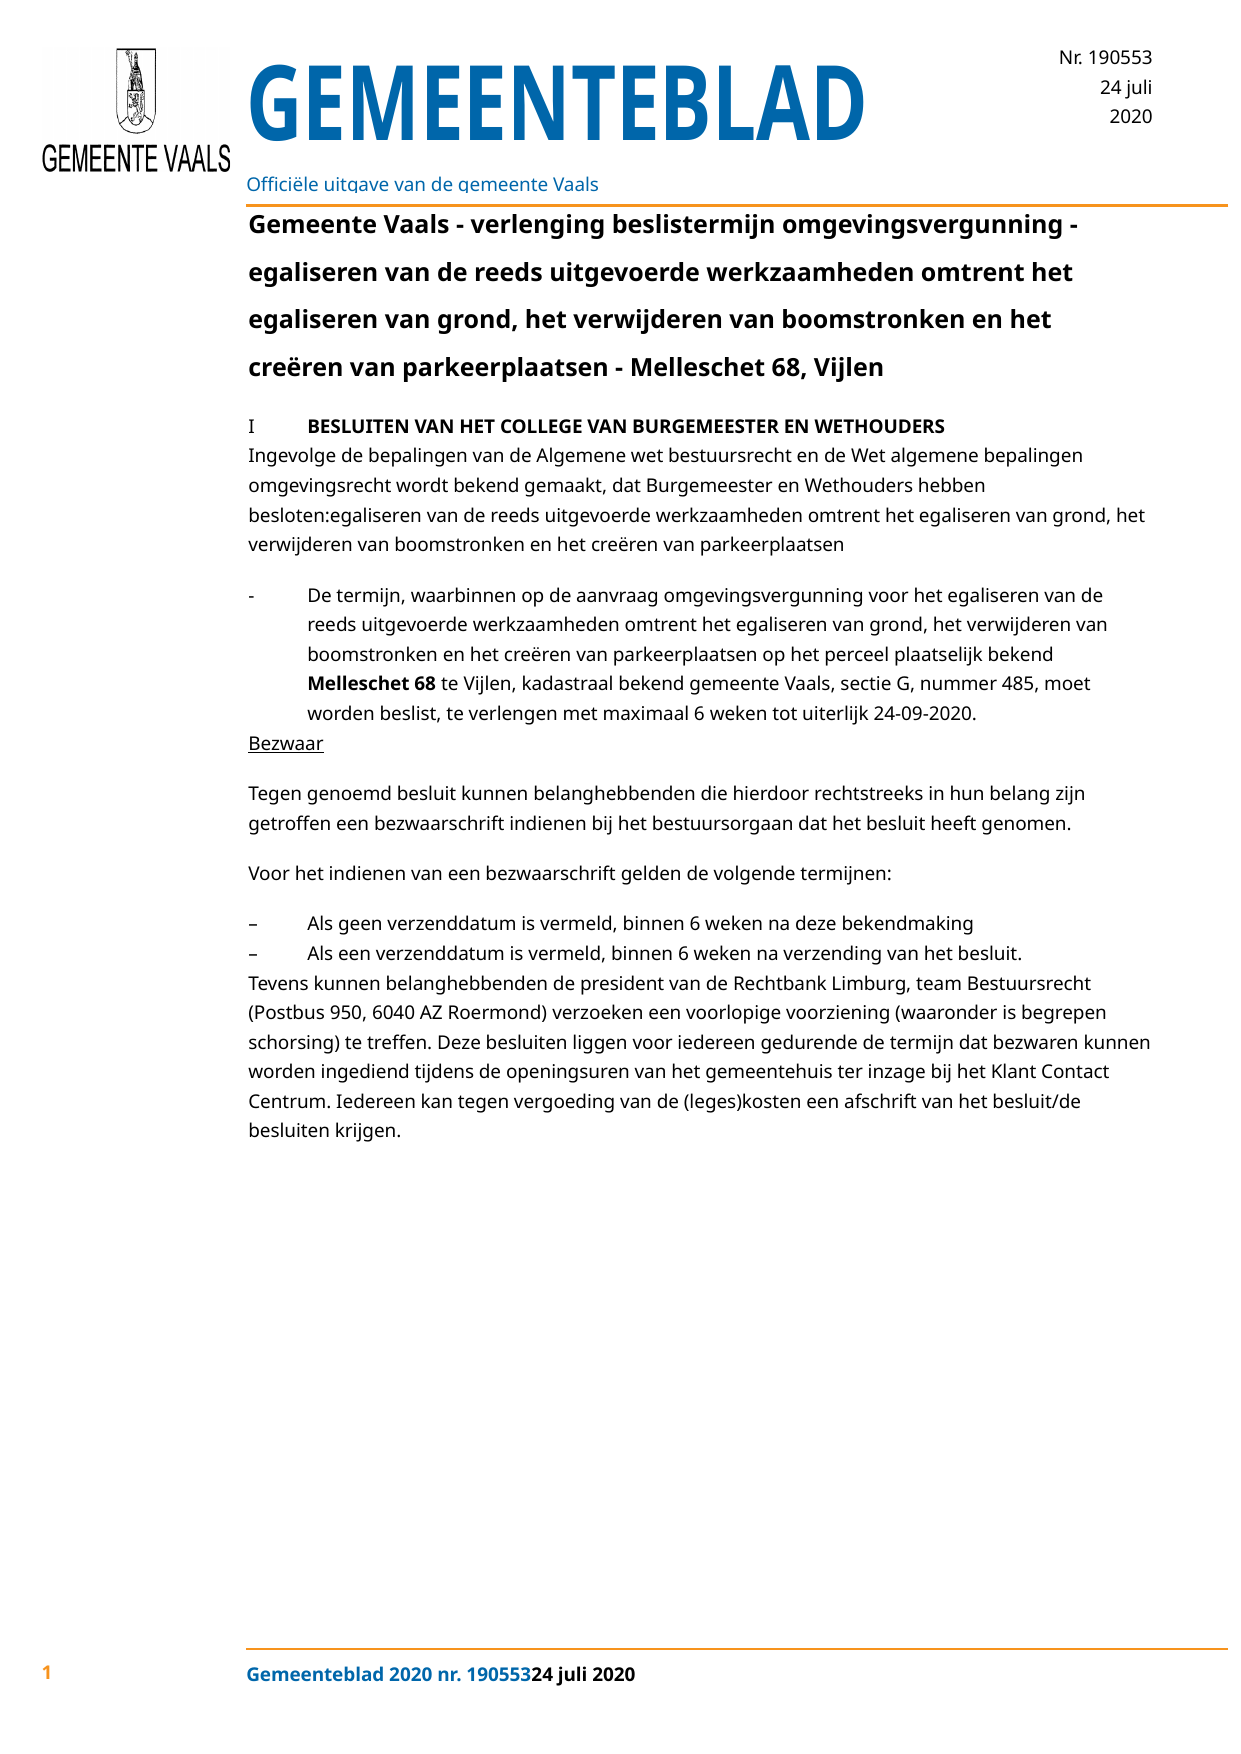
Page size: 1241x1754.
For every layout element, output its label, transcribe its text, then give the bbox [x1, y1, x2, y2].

list BESLUITEN VAN HET COLLEGE VAN BURGEMEESTER EN WETHOUDERS [248, 413, 1152, 439]
picture [41, 47, 231, 172]
text Voor het indienen van een bezwaarschrift gelden de volgende termijnen: [248, 860, 1152, 886]
text Ingevolge de bepalingen van de Algemene wet bestuursrecht en de Wet algemene bepalingen omgevingsrecht wordt bekend gemaakt, dat Burgemeester en Wethouders hebben besloten:egaliseren van de reeds uitgevoerde werkzaamheden omtrent het egaliseren van grond, het verwijderen van boomstronken en het creëren van parkeerplaatsen [248, 443, 1152, 557]
list Als een verzenddatum is vermeld, binnen 6 weken na verzending van het besluit. [248, 940, 1152, 966]
text Bezwaar [248, 730, 1152, 756]
text Tegen genoemd besluit kunnen belanghebbenden die hierdoor rechtstreeks in hun belang zijn getroffen een bezwaarschrift indienen bij het bestuursorgaan dat het besluit heeft genomen. [248, 780, 1152, 836]
text Gemeente Vaals - verlenging beslistermijn omgevingsvergunning - egaliseren van de reeds uitgevoerde werkzaamheden omtrent het egaliseren van grond, het verwijderen van boomstronken en het creëren van parkeerplaatsen - Melleschet 68, Vijlen [248, 207, 1152, 384]
list Als geen verzenddatum is vermeld, binnen 6 weken na deze bekendmaking [248, 911, 1152, 936]
list De termijn, waarbinnen op de aanvraag omgevingsvergunning voor het egaliseren van de reeds uitgevoerde werkzaamheden omtrent het egaliseren van grond, het verwijderen van boomstronken en het creëren van parkeerplaatsen op het perceel plaatselijk bekend Melleschet 68 te Vijlen, kadastraal bekend gemeente Vaals, sectie G, nummer 485, moet worden beslist, te verlengen met maximaal 6 weken tot uiterlijk 24-09-2020. [248, 582, 1152, 726]
text Tevens kunnen belanghebbenden de president van de Rechtbank Limburg, team Bestuursrecht (Postbus 950, 6040 AZ Roermond) verzoeken een voorlopige voorziening (waaronder is begrepen schorsing) te treffen. Deze besluiten liggen voor iedereen gedurende de termijn dat bezwaren kunnen worden ingediend tijdens de openingsuren van het gemeentehuis ter inzage bij het Klant Contact Centrum. Iedereen kan tegen vergoeding van de (leges)kosten een afschrift van het besluit/de besluiten krijgen. [248, 970, 1152, 1143]
